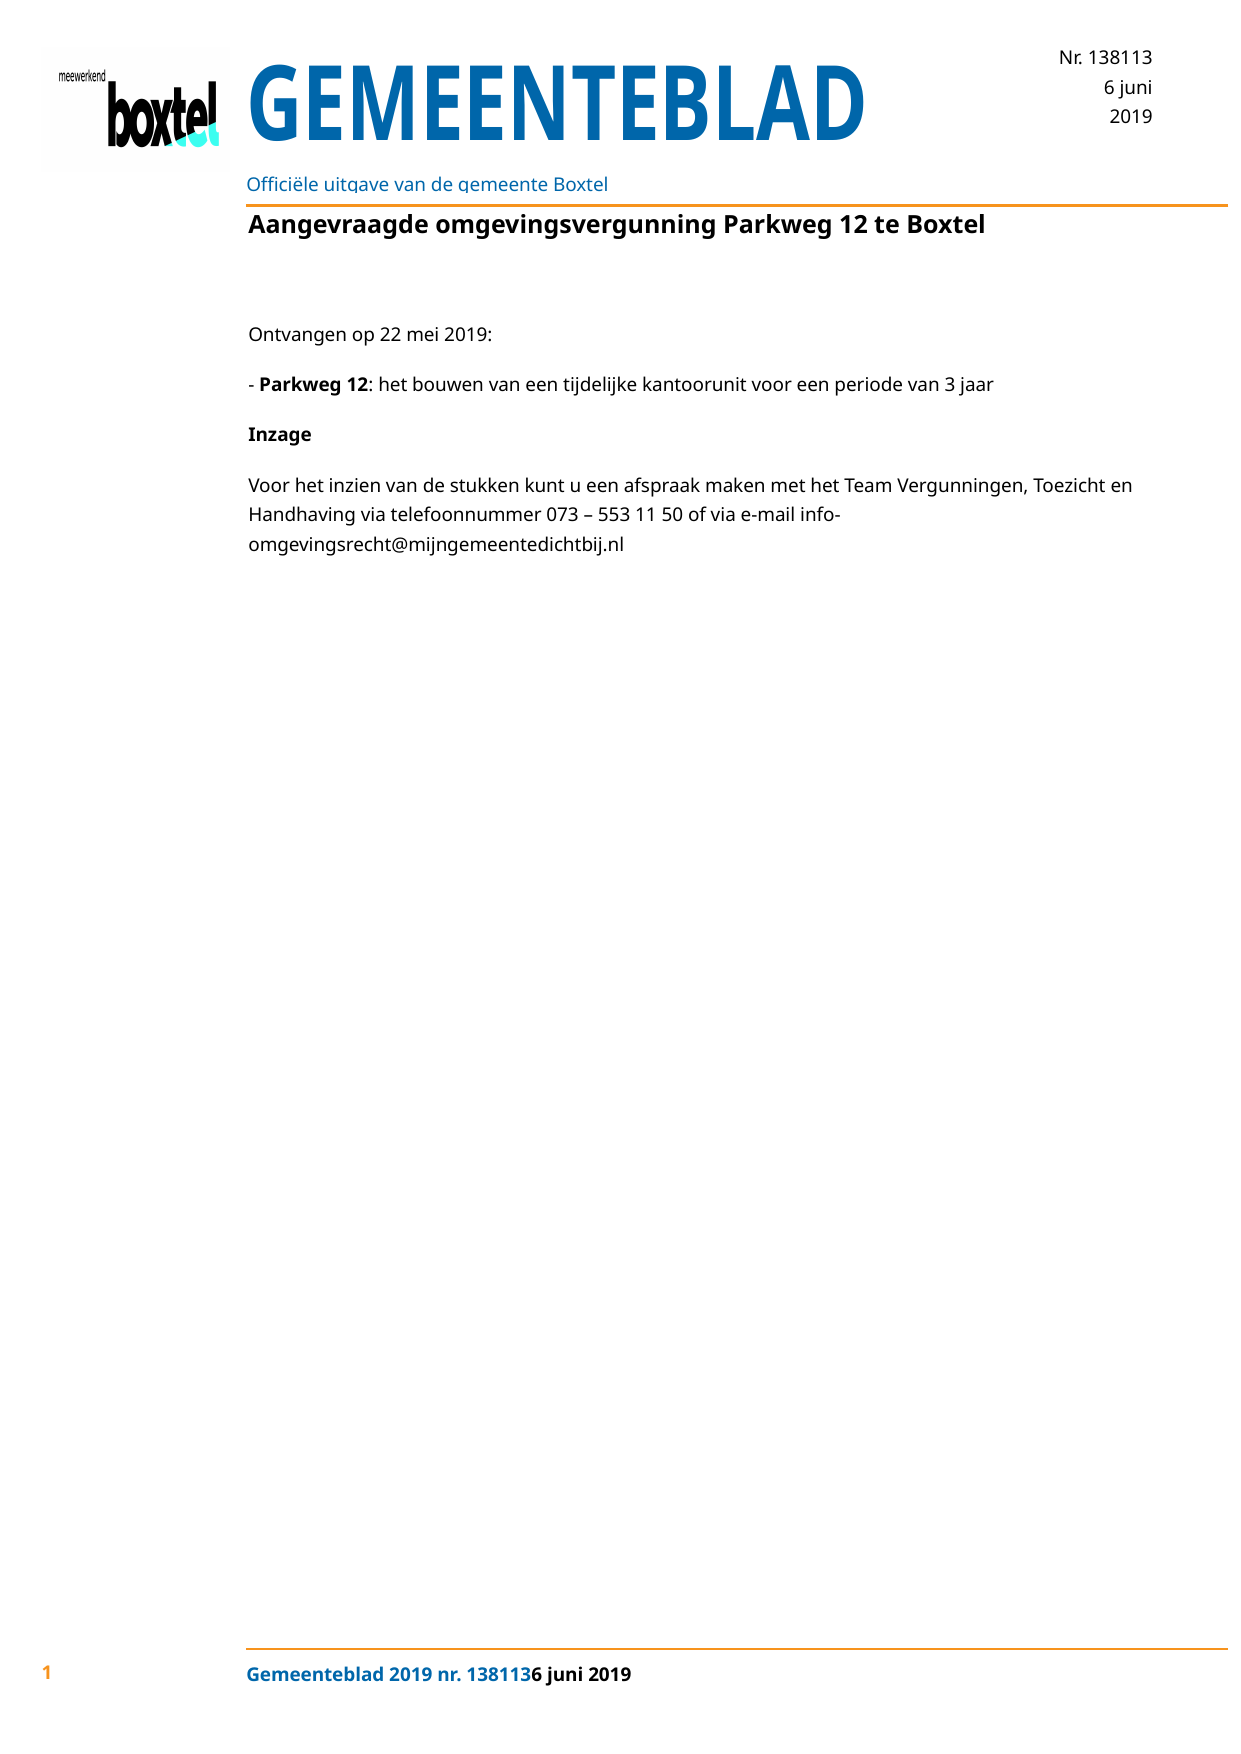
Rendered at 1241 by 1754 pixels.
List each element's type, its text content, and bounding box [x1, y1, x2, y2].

text Aangevraagde omgevingsvergunning Parkweg 12 te Boxtel [248, 207, 1152, 241]
text - Parkweg 12: het bouwen van een tijdelijke kantoorunit voor een periode van 3 jaar [248, 371, 1152, 397]
text Voor het inzien van de stukken kunt u een afspraak maken met het Team Vergunningen, Toezicht en Handhaving via telefoonnummer 073 – 553 11 50 of via e-mail info-omgevingsrecht@mijngemeentedichtbij.nl [248, 472, 1152, 557]
picture [41, 47, 231, 172]
text Inzage [248, 422, 1152, 447]
text Ontvangen op 22 mei 2019: [248, 321, 1152, 346]
